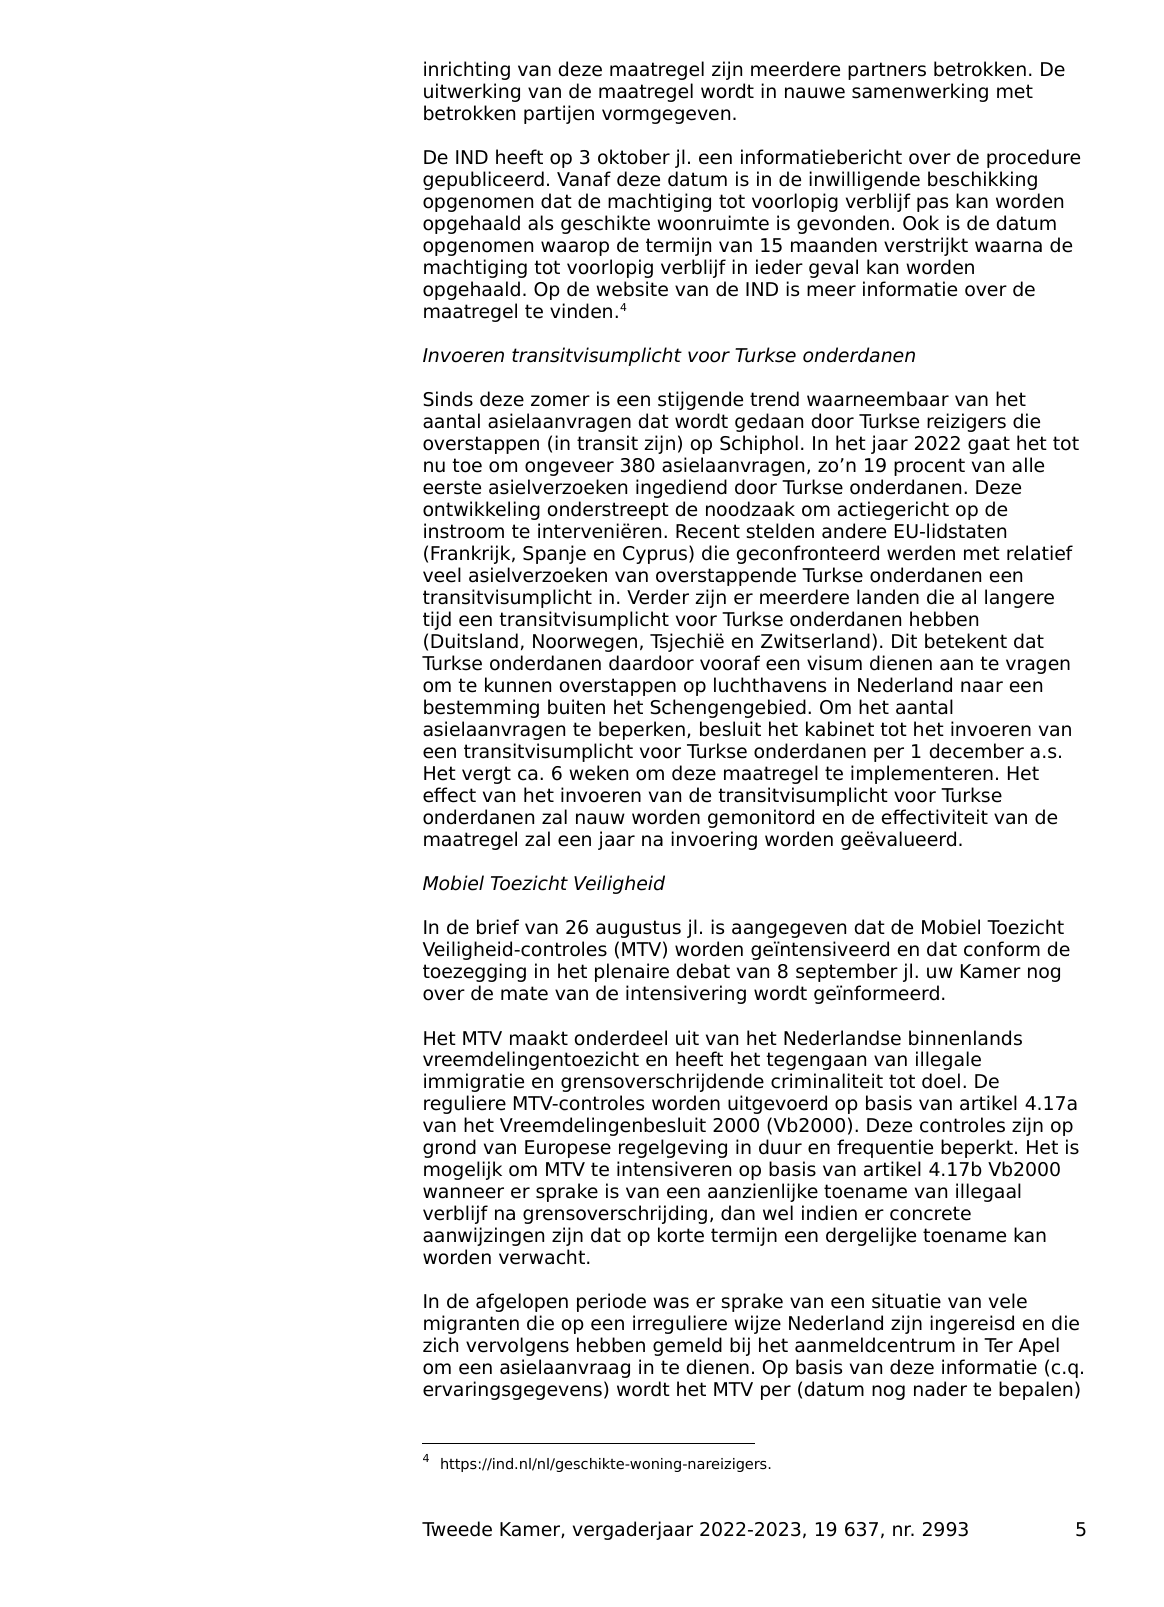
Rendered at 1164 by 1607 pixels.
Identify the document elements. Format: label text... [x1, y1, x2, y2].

text https://ind.nl/nl/geschikte-woning-nareizigers. [422, 1452, 1087, 1474]
text De IND heeft op 3 oktober jl. een informatiebericht over de procedure gepubliceerd. Vanaf deze datum is in de inwilligende beschikking opgenomen dat de machtiging tot voorlopig verblijf pas kan worden opgehaald als geschikte woonruimte is gevonden. Ook is de datum opgenomen waarop de termijn van 15 maanden verstrijkt waarna de machtiging tot voorlopig verblijf in ieder geval kan worden opgehaald. Op de website van de IND is meer informatie over de maatregel te vinden. [422, 147, 1087, 323]
text Sinds deze zomer is een stijgende trend waarneembaar van het aantal asielaanvragen dat wordt gedaan door Turkse reizigers die overstappen (in transit zijn) op Schiphol. In het jaar 2022 gaat het tot nu toe om ongeveer 380 asielaanvragen, zo’n 19 procent van alle eerste asielverzoeken ingediend door Turkse onderdanen. Deze ontwikkeling onderstreept de noodzaak om actiegericht op de instroom te interveniëren. Recent stelden andere EU-lidstaten (Frankrijk, Spanje en Cyprus) die geconfronteerd werden met relatief veel asielverzoeken van overstappende Turkse onderdanen een transitvisumplicht in. Verder zijn er meerdere landen die al langere tijd een transitvisumplicht voor Turkse onderdanen hebben (Duitsland, Noorwegen, Tsjechië en Zwitserland). Dit betekent dat Turkse onderdanen daardoor vooraf een visum dienen aan te vragen om te kunnen overstappen op luchthavens in Nederland naar een bestemming buiten het Schengengebied. Om het aantal asielaanvragen te beperken, besluit het kabinet tot het invoeren van een transitvisumplicht voor Turkse onderdanen per 1 december a.s. Het vergt ca. 6 weken om deze maatregel te implementeren. Het effect van het invoeren van de transitvisumplicht voor Turkse onderdanen zal nauw worden gemonitord en de effectiviteit van de maatregel zal een jaar na invoering worden geëvalueerd. [422, 389, 1087, 851]
text In de afgelopen periode was er sprake van een situatie van vele migranten die op een irreguliere wijze Nederland zijn ingereisd en die zich vervolgens hebben gemeld bij het aanmeldcentrum in Ter Apel om een asielaanvraag in te dienen. Op basis van deze informatie (c.q. ervaringsgegevens) wordt het MTV per (datum nog nader te bepalen) [422, 1291, 1087, 1401]
subtitle Invoeren transitvisumplicht voor Turkse onderdanen [422, 345, 1087, 367]
text Het MTV maakt onderdeel uit van het Nederlandse binnenlands vreemdelingentoezicht en heeft het tegengaan van illegale immigratie en grensoverschrijdende criminaliteit tot doel. De reguliere MTV-controles worden uitgevoerd op basis van artikel 4.17a van het Vreemdelingenbesluit 2000 (Vb2000). Deze controles zijn op grond van Europese regelgeving in duur en frequentie beperkt. Het is mogelijk om MTV te intensiveren op basis van artikel 4.17b Vb2000 wanneer er sprake is van een aanzienlijke toename van illegaal verblijf na grensoverschrijding, dan wel indien er concrete aanwijzingen zijn dat op korte termijn een dergelijke toename kan worden verwacht. [422, 1027, 1087, 1269]
subtitle Mobiel Toezicht Veiligheid [422, 873, 1087, 895]
text inrichting van deze maatregel zijn meerdere partners betrokken. De uitwerking van de maatregel wordt in nauwe samenwerking met betrokken partijen vormgegeven. [422, 59, 1087, 125]
text In de brief van 26 augustus jl. is aangegeven dat de Mobiel Toezicht Veiligheid-controles (MTV) worden geïntensiveerd en dat conform de toezegging in het plenaire debat van 8 september jl. uw Kamer nog over de mate van de intensivering wordt geïnformeerd. [422, 917, 1087, 1005]
